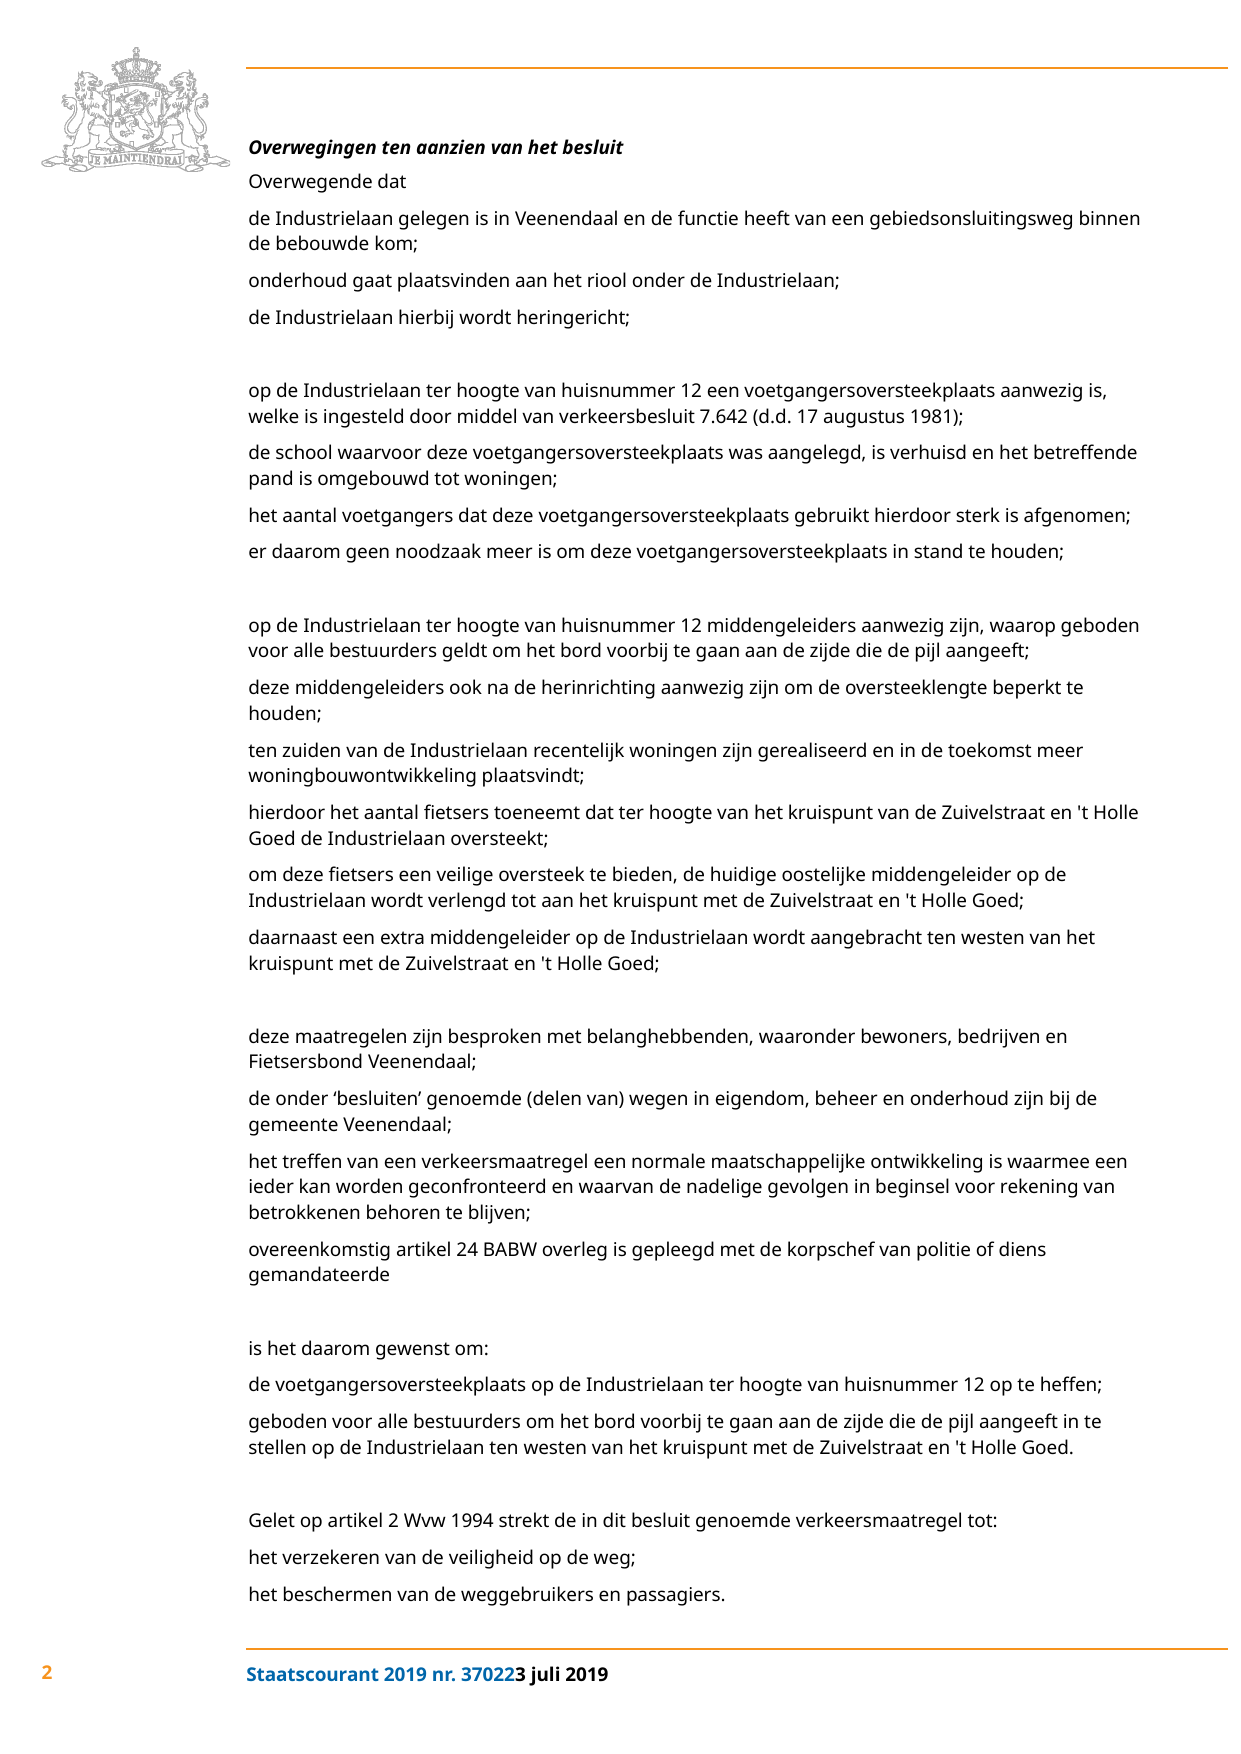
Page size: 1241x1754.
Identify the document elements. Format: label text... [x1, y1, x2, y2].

text is het daarom gewenst om: [248, 1335, 1152, 1361]
text het verzekeren van de veiligheid op de weg; [248, 1544, 1152, 1570]
text de school waarvoor deze voetgangersoversteekplaats was aangelegd, is verhuisd en het betreffende pand is omgebouwd tot woningen; [248, 439, 1152, 491]
text de Industrielaan gelegen is in Veenendaal en de functie heeft van een gebiedsonsluitingsweg binnen de bebouwde kom; [248, 205, 1152, 256]
picture [41, 47, 231, 172]
text overeenkomstig artikel 24 BABW overleg is gepleegd met de korpschef van politie of diens gemandateerde [248, 1236, 1152, 1287]
text Overwegingen ten aanzien van het besluit [248, 134, 1152, 160]
text onderhoud gaat plaatsvinden aan het riool onder de Industrielaan; [248, 267, 1152, 293]
text om deze fietsers een veilige oversteek te bieden, de huidige oostelijke middengeleider op de Industrielaan wordt verlengd tot aan het kruispunt met de Zuivelstraat en 't Holle Goed; [248, 862, 1152, 913]
text hierdoor het aantal fietsers toeneemt dat ter hoogte van het kruispunt van de Zuivelstraat en 't Holle Goed de Industrielaan oversteekt; [248, 799, 1152, 851]
text deze maatregelen zijn besproken met belanghebbenden, waaronder bewoners, bedrijven en Fietsersbond Veenendaal; [248, 1023, 1152, 1074]
text daarnaast een extra middengeleider op de Industrielaan wordt aangebracht ten westen van het kruispunt met de Zuivelstraat en 't Holle Goed; [248, 924, 1152, 975]
text geboden voor alle bestuurders om het bord voorbij te gaan aan de zijde die de pijl aangeeft in te stellen op de Industrielaan ten westen van het kruispunt met de Zuivelstraat en 't Holle Goed. [248, 1408, 1152, 1460]
text op de Industrielaan ter hoogte van huisnummer 12 een voetgangersoversteekplaats aanwezig is, welke is ingesteld door middel van verkeersbesluit 7.642 (d.d. 17 augustus 1981); [248, 377, 1152, 429]
text op de Industrielaan ter hoogte van huisnummer 12 middengeleiders aanwezig zijn, waarop geboden voor alle bestuurders geldt om het bord voorbij te gaan aan de zijde die de pijl aangeeft; [248, 612, 1152, 663]
text de onder ‘besluiten’ genoemde (delen van) wegen in eigendom, beheer en onderhoud zijn bij de gemeente Veenendaal; [248, 1085, 1152, 1137]
text de Industrielaan hierbij wordt heringericht; [248, 304, 1152, 329]
text Overwegende dat [248, 168, 1152, 194]
text het treffen van een verkeersmaatregel een normale maatschappelijke ontwikkeling is waarmee een ieder kan worden geconfronteerd en waarvan de nadelige gevolgen in beginsel voor rekening van betrokkenen behoren te blijven; [248, 1148, 1152, 1225]
text ten zuiden van de Industrielaan recentelijk woningen zijn gerealiseerd en in de toekomst meer woningbouwontwikkeling plaatsvindt; [248, 737, 1152, 788]
text deze middengeleiders ook na de herinrichting aanwezig zijn om de oversteeklengte beperkt te houden; [248, 674, 1152, 726]
text het aantal voetgangers dat deze voetgangersoversteekplaats gebruikt hierdoor sterk is afgenomen; [248, 502, 1152, 528]
text er daarom geen noodzaak meer is om deze voetgangersoversteekplaats in stand te houden; [248, 539, 1152, 564]
text de voetgangersoversteekplaats op de Industrielaan ter hoogte van huisnummer 12 op te heffen; [248, 1372, 1152, 1397]
text het beschermen van de weggebruikers en passagiers. [248, 1581, 1152, 1606]
text Gelet op artikel 2 Wvw 1994 strekt de in dit besluit genoemde verkeersmaatregel tot: [248, 1507, 1152, 1533]
